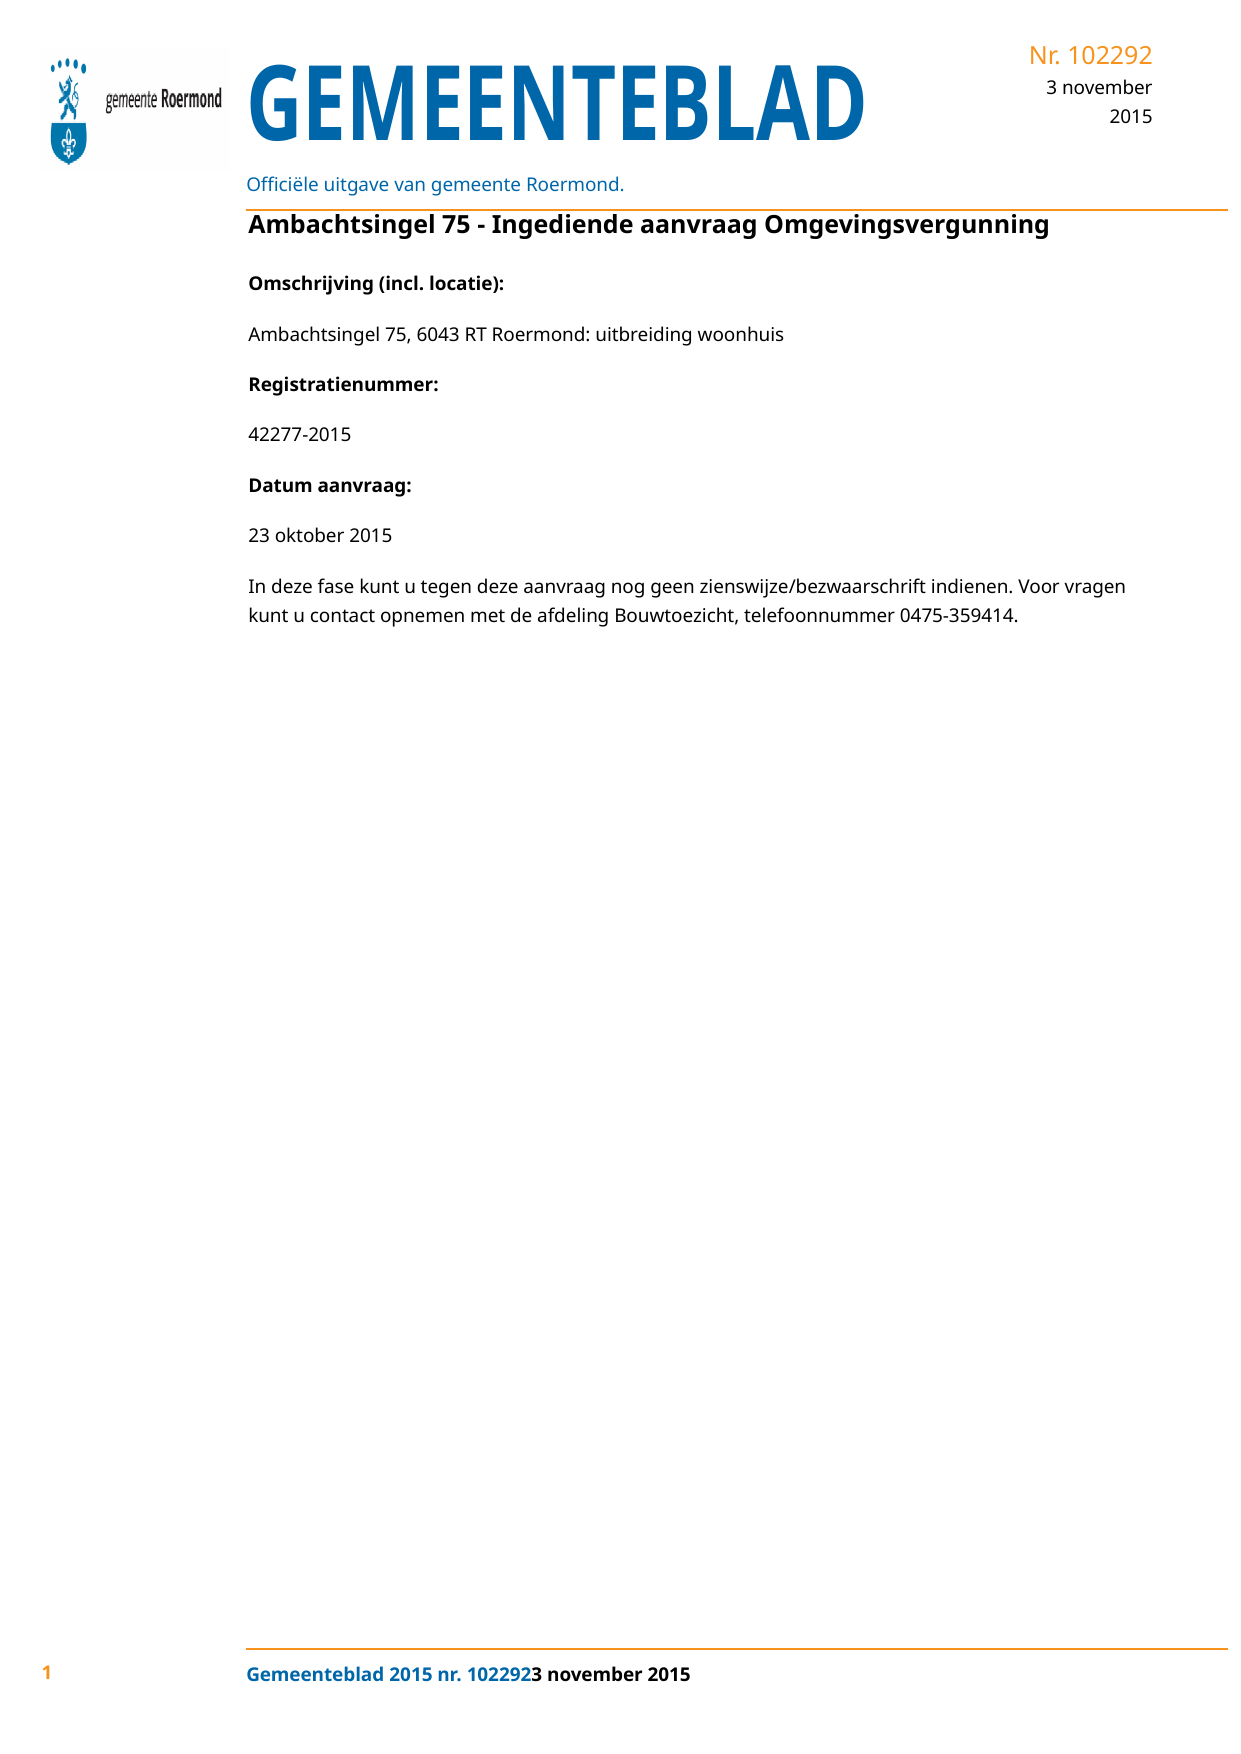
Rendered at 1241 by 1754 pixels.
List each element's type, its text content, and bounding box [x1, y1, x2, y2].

picture [41, 47, 231, 172]
text 23 oktober 2015 [248, 522, 1152, 548]
text 42277-2015 [248, 422, 1152, 447]
text Registratienummer: [248, 371, 1152, 397]
text Ambachtsingel 75, 6043 RT Roermond: uitbreiding woonhuis [248, 321, 1152, 346]
text Datum aanvraag: [248, 472, 1152, 498]
text Omschrijving (incl. locatie): [248, 270, 1152, 296]
text In deze fase kunt u tegen deze aanvraag nog geen zienswijze/bezwaarschrift indienen. Voor vragen kunt u contact opnemen met de afdeling Bouwtoezicht, telefoonnummer 0475-359414. [248, 573, 1152, 628]
text Ambachtsingel 75 - Ingediende aanvraag Omgevingsvergunning [248, 211, 1152, 241]
